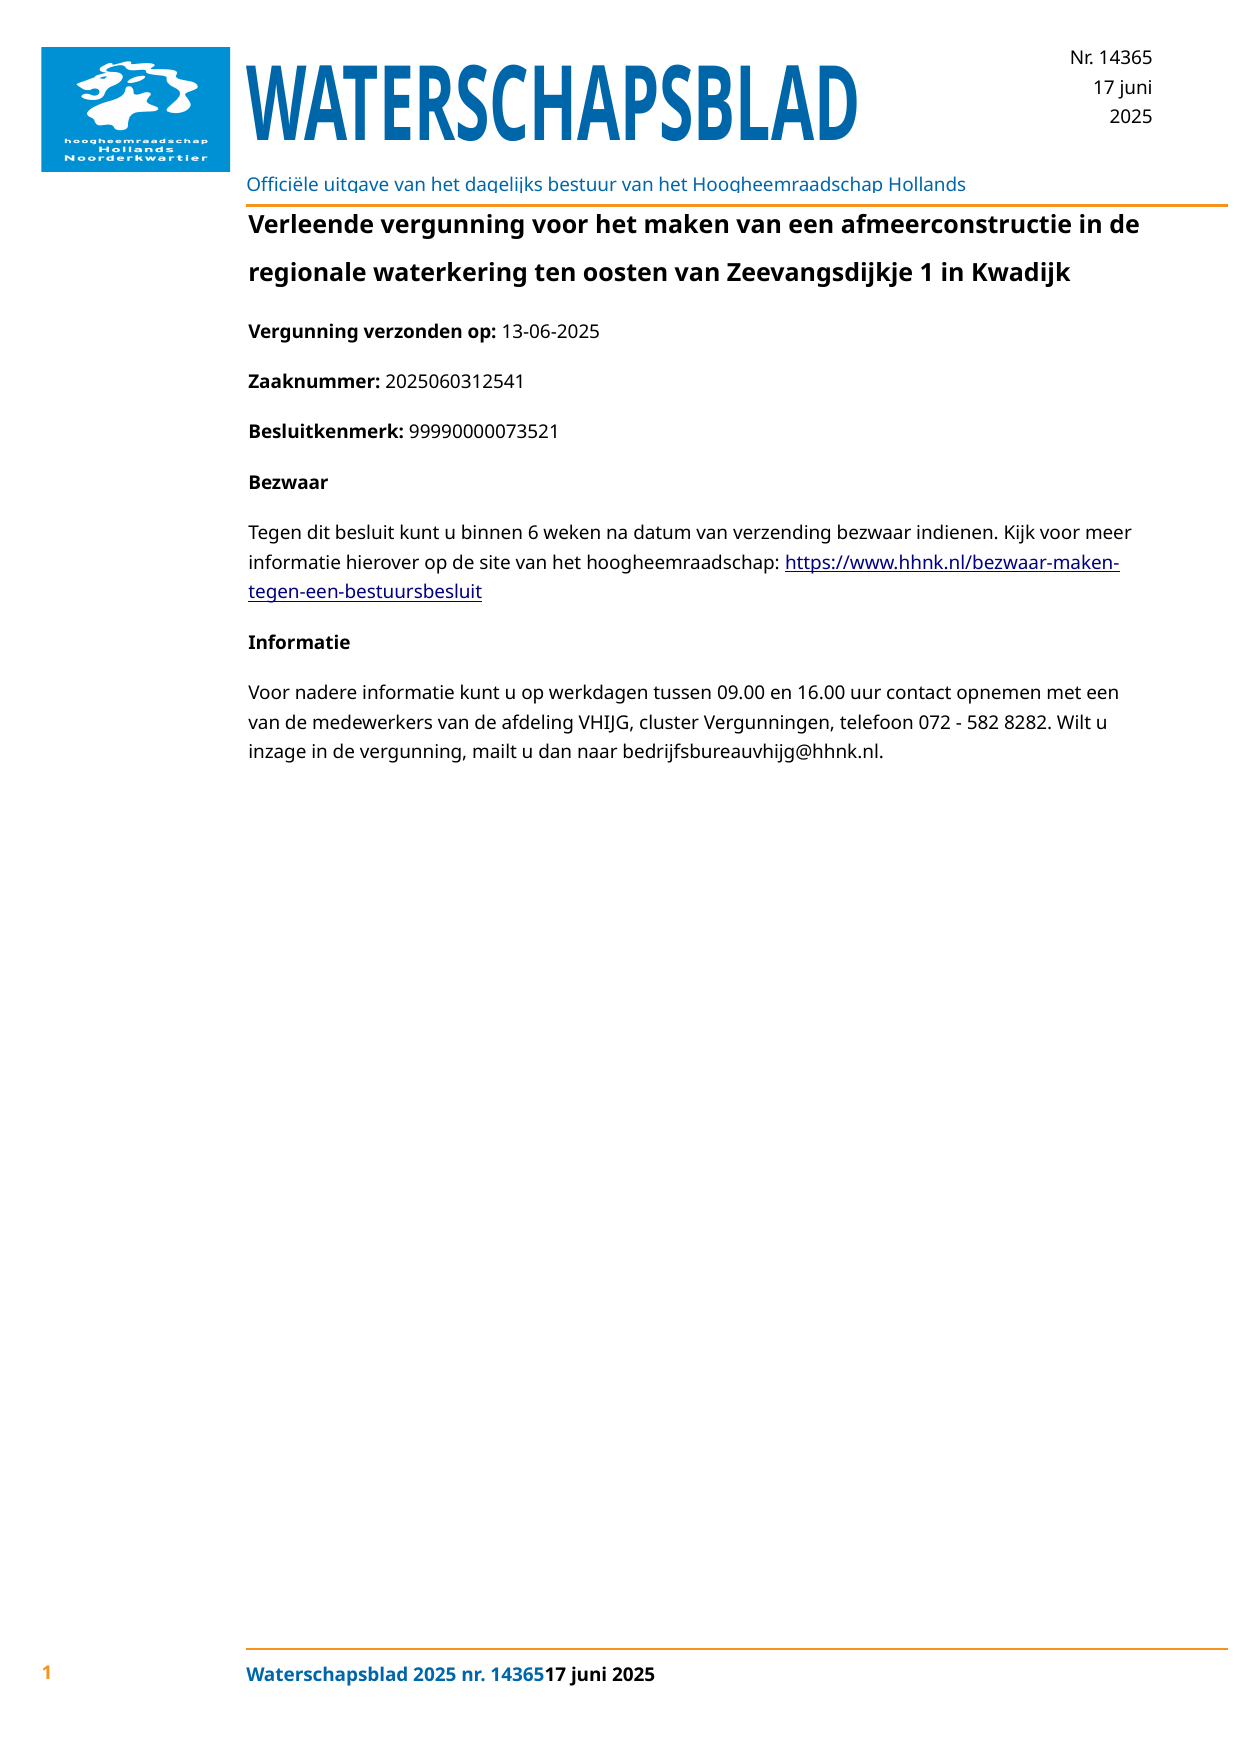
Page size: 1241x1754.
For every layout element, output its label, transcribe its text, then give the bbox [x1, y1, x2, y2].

text Zaaknummer: 2025060312541 [248, 368, 1152, 394]
text Bezwaar [248, 469, 1152, 495]
picture [78, 64, 122, 99]
text Voor nadere informatie kunt u op werkdagen tussen 09.00 en 16.00 uur contact opnemen met een van de medewerkers van de afdeling VHIJG, cluster Vergunningen, telefoon 072 - 582 8282. Wilt u inzage in de vergunning, mailt u dan naar bedrijfsbureauvhijg@hhnk.nl. [248, 679, 1152, 764]
text Verleende vergunning voor het maken van een afmeerconstructie in de regionale waterkering ten oosten van Zeevangsdijkje 1 in Kwadijk [248, 207, 1152, 288]
picture [118, 62, 197, 112]
text Informatie [248, 629, 1152, 655]
text Tegen dit besluit kunt u binnen 6 weken na datum van verzending bezwaar indienen. Kijk voor meer informatie hierover op de site van het hoogheemraadschap: https://www.hhnk.nl/bezwaar-maken-tegen-een-bestuursbesluit [248, 519, 1152, 604]
picture [88, 87, 157, 130]
picture [129, 76, 144, 82]
text Vergunning verzonden op: 13-06-2025 [248, 318, 1152, 344]
text Besluitkenmerk: 99990000073521 [248, 419, 1152, 444]
